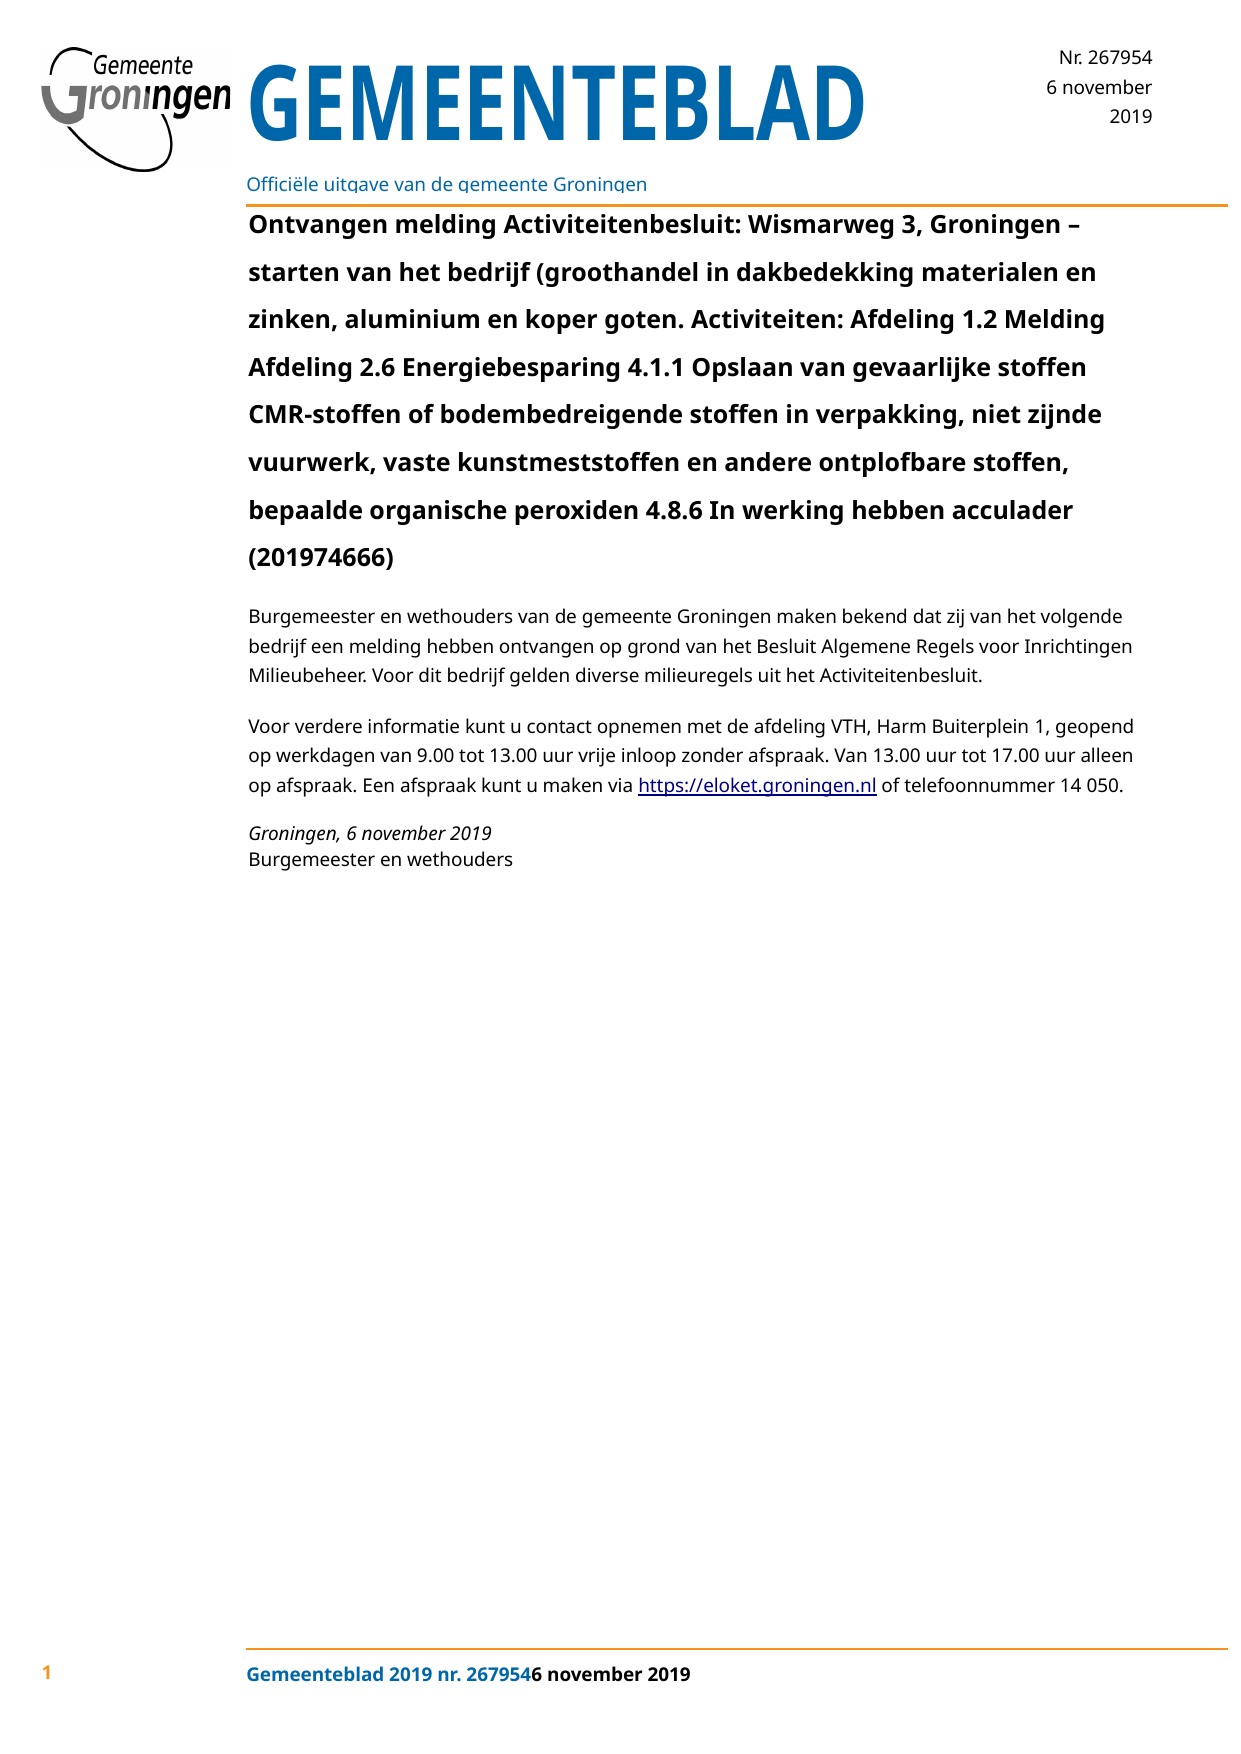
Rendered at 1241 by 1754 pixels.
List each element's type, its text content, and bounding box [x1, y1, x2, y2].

text Groningen, 6 november 2019 [248, 820, 1152, 846]
text Voor verdere informatie kunt u contact opnemen met de afdeling VTH, Harm Buiterplein 1, geopend op werkdagen van 9.00 tot 13.00 uur vrije inloop zonder afspraak. Van 13.00 uur tot 17.00 uur alleen op afspraak. Een afspraak kunt u maken via https://eloket.groningen.nl of telefoonnummer 14 050. [248, 713, 1152, 798]
text Burgemeester en wethouders van de gemeente Groningen maken bekend dat zij van het volgende bedrijf een melding hebben ontvangen op grond van het Besluit Algemene Regels voor Inrichtingen Milieubeheer. Voor dit bedrijf gelden diverse milieuregels uit het Activiteitenbesluit. [248, 603, 1152, 688]
text Ontvangen melding Activiteitenbesluit: Wismarweg 3, Groningen – starten van het bedrijf (groothandel in dakbedekking materialen en zinken, aluminium en koper goten. Activiteiten: Afdeling 1.2 Melding Afdeling 2.6 Energiebesparing 4.1.1 Opslaan van gevaarlijke stoffen CMR-stoffen of bodembedreigende stoffen in verpakking, niet zijnde vuurwerk, vaste kunstmeststoffen en andere ontplofbare stoffen, bepaalde organische peroxiden 4.8.6 In werking hebben acculader (201974666) [248, 207, 1152, 574]
picture [41, 47, 231, 172]
text Burgemeester en wethouders [248, 846, 1152, 872]
